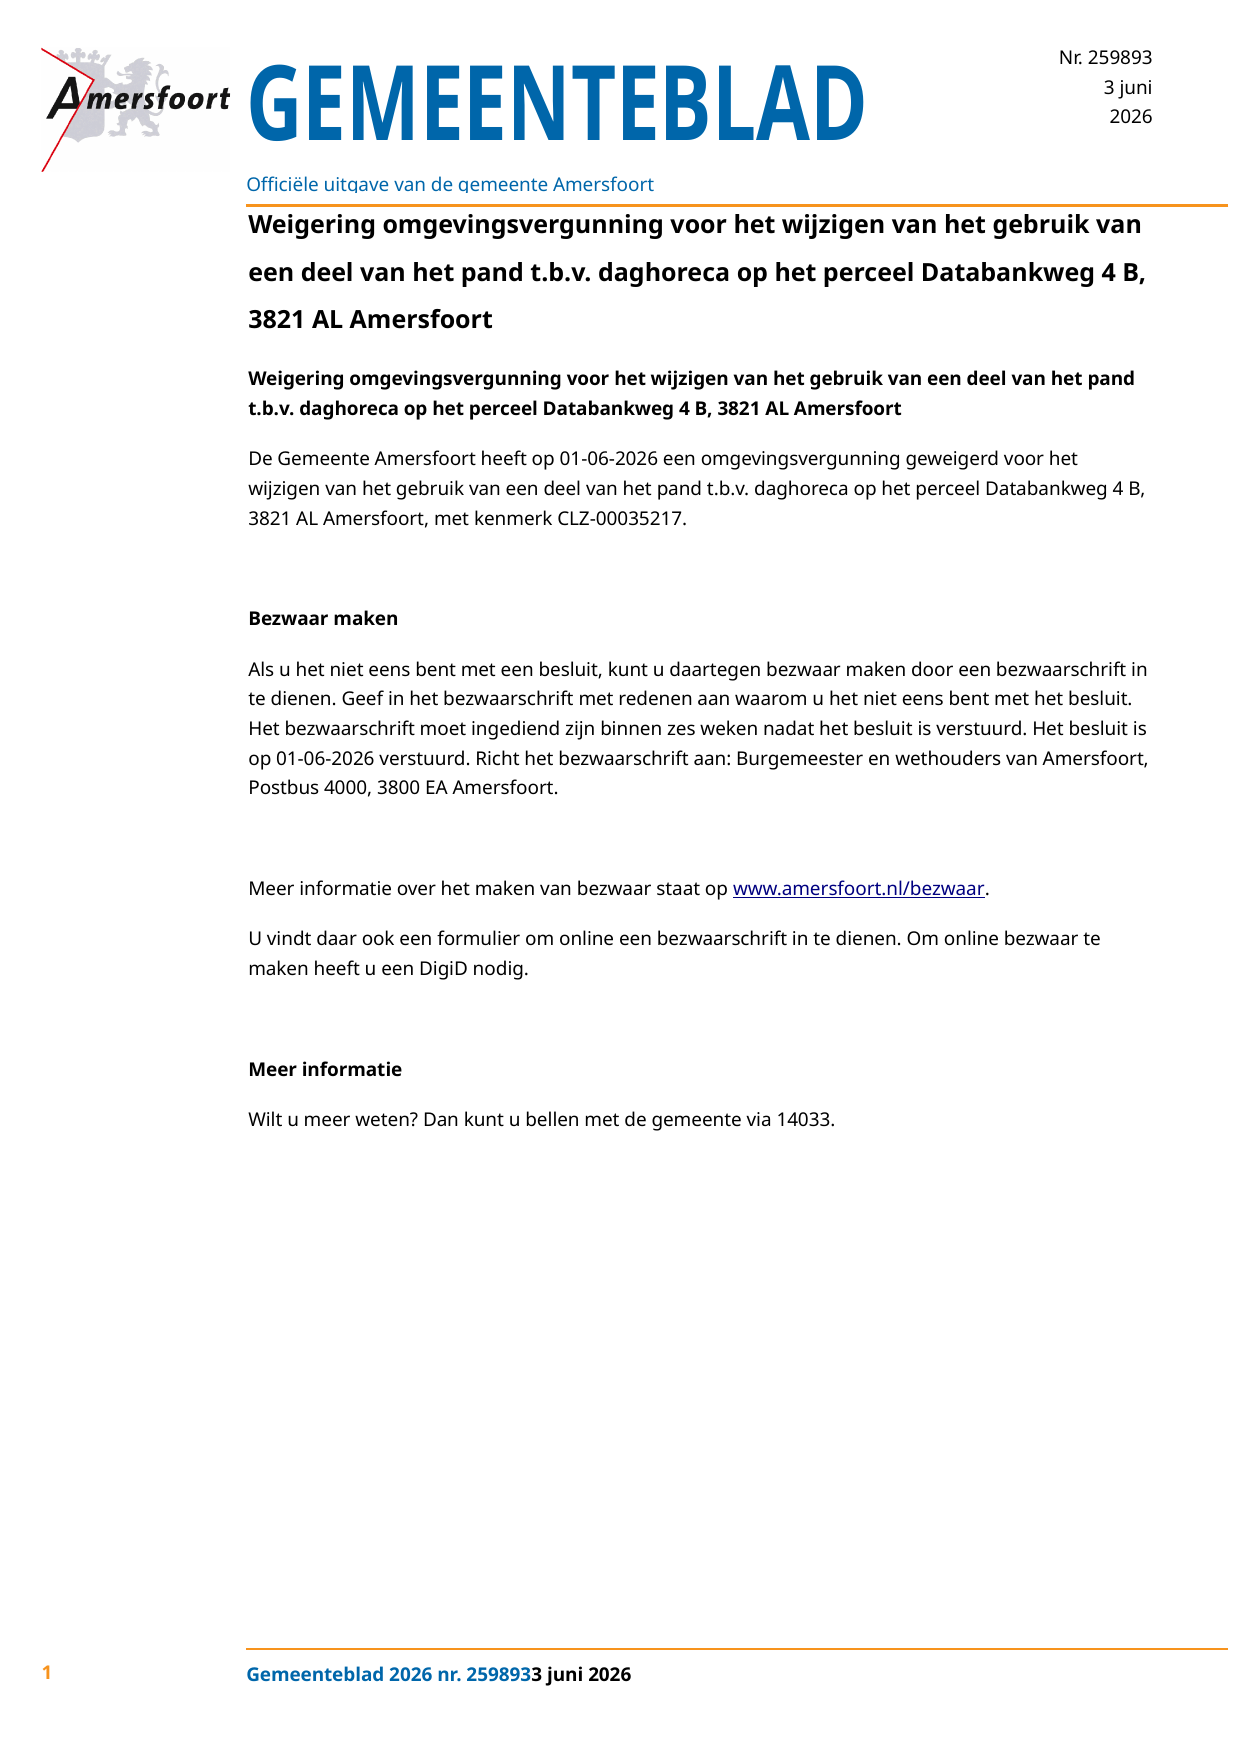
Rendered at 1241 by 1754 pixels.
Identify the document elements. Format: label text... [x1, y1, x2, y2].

picture [41, 47, 231, 172]
text Weigering omgevingsvergunning voor het wijzigen van het gebruik van een deel van het pand t.b.v. daghoreca op het perceel Databankweg 4 B, 3821 AL Amersfoort [248, 207, 1152, 336]
text De Gemeente Amersfoort heeft op 01-06-2026 een omgevingsvergunning geweigerd voor het wijzigen van het gebruik van een deel van het pand t.b.v. daghoreca op het perceel Databankweg 4 B, 3821 AL Amersfoort, met kenmerk CLZ-00035217. [248, 446, 1152, 530]
text Als u het niet eens bent met een besluit, kunt u daartegen bezwaar maken door een bezwaarschrift in te dienen. Geef in het bezwaarschrift met redenen aan waarom u het niet eens bent met het besluit. Het bezwaarschrift moet ingediend zijn binnen zes weken nadat het besluit is verstuurd. Het besluit is op 01-06-2026 verstuurd. Richt het bezwaarschrift aan: Burgemeester en wethouders van Amersfoort, Postbus 4000, 3800 EA Amersfoort. [248, 656, 1152, 800]
text Wilt u meer weten? Dan kunt u bellen met de gemeente via 14033. [248, 1106, 1152, 1132]
text Bezwaar maken [248, 606, 1152, 631]
text Meer informatie [248, 1056, 1152, 1082]
text U vindt daar ook een formulier om online een bezwaarschrift in te dienen. Om online bezwaar te maken heeft u een DigiD nodig. [248, 926, 1152, 981]
text Meer informatie over het maken van bezwaar staat op www.amersfoort.nl/bezwaar. [248, 875, 1152, 901]
text Weigering omgevingsvergunning voor het wijzigen van het gebruik van een deel van het pand t.b.v. daghoreca op het perceel Databankweg 4 B, 3821 AL Amersfoort [248, 366, 1152, 421]
